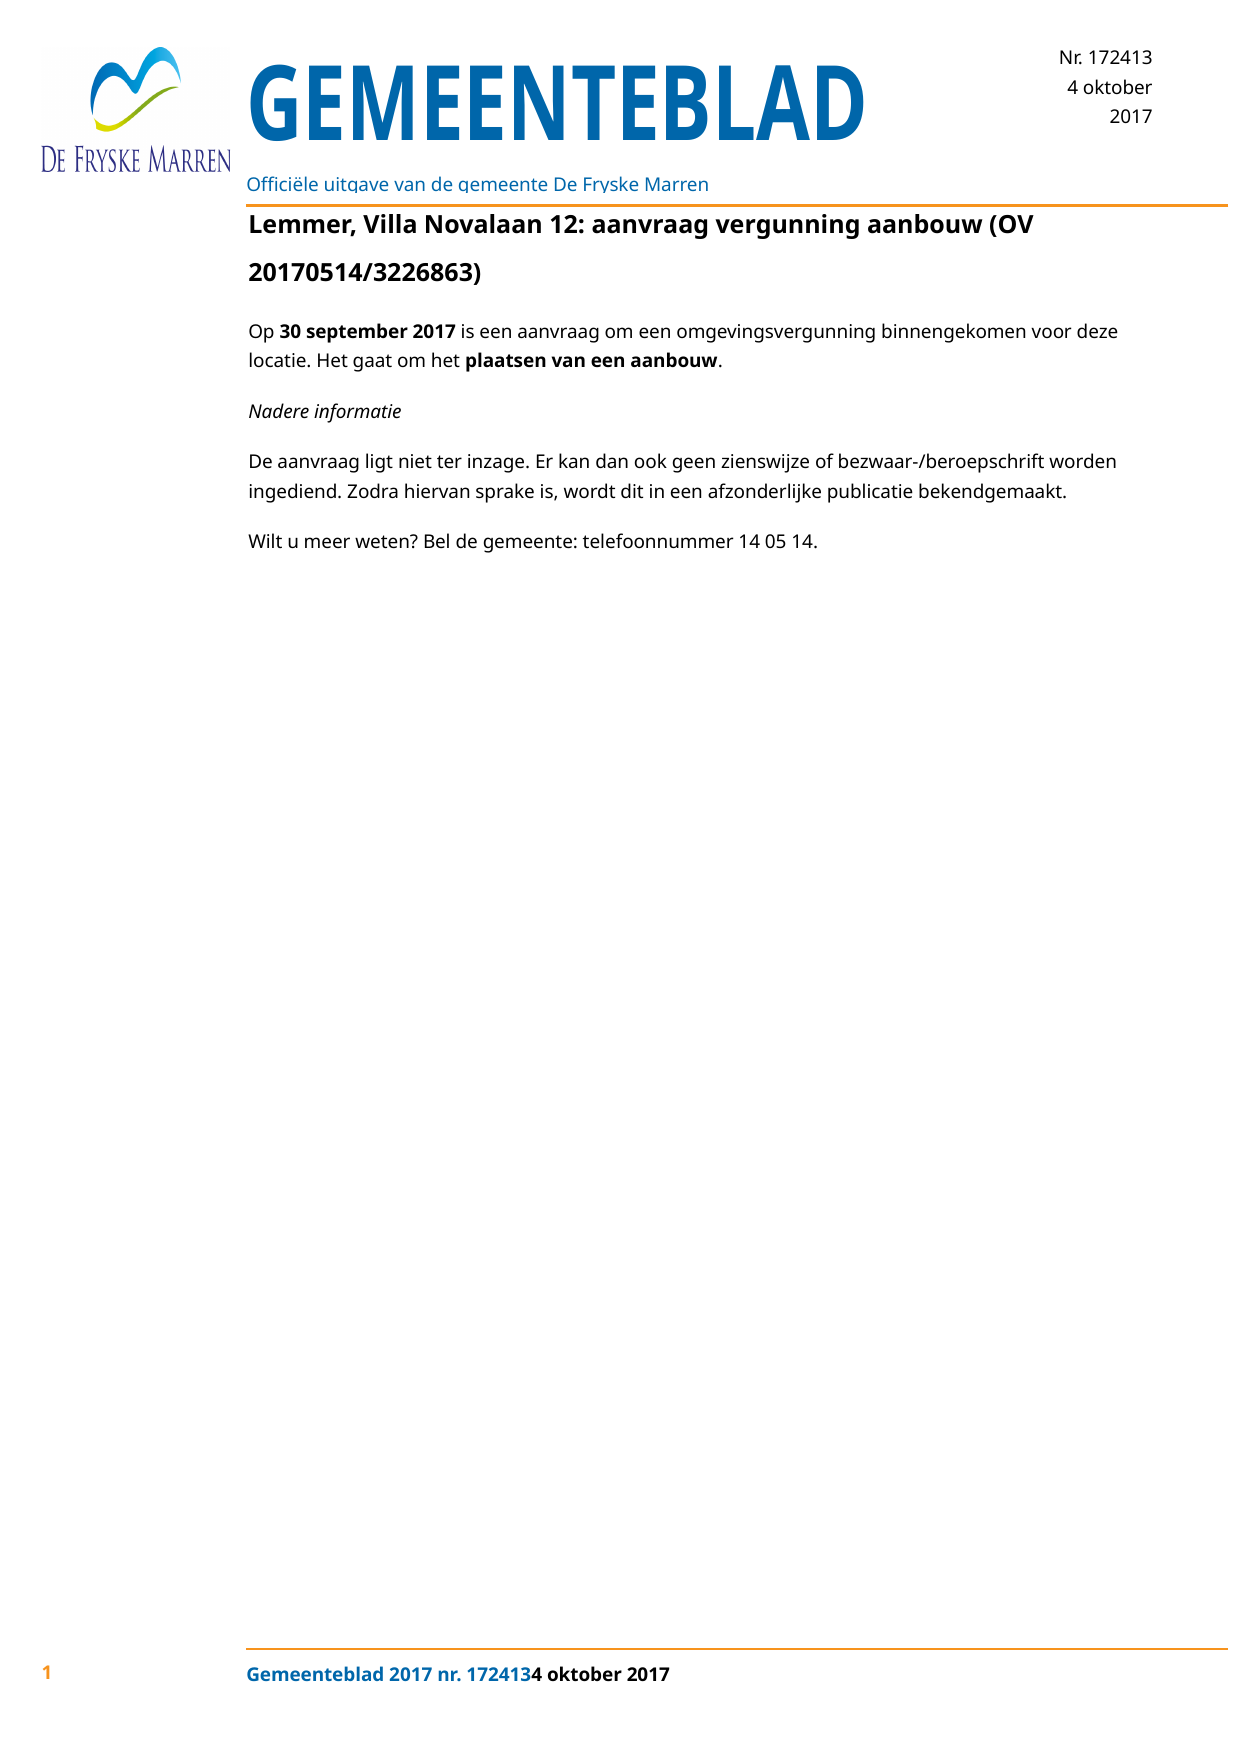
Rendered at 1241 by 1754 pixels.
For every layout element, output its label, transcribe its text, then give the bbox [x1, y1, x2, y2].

text Wilt u meer weten? Bel de gemeente: telefoonnummer 14 05 14. [248, 528, 1152, 554]
text Op 30 september 2017 is een aanvraag om een omgevingsvergunning binnengekomen voor deze locatie. Het gaat om het plaatsen van een aanbouw. [248, 318, 1152, 373]
text De aanvraag ligt niet ter inzage. Er kan dan ook geen zienswijze of bezwaar-/beroepschrift worden ingediend. Zodra hiervan sprake is, wordt dit in een afzonderlijke publicatie bekendgemaakt. [248, 448, 1152, 504]
text Lemmer, Villa Novalaan 12: aanvraag vergunning aanbouw (OV 20170514/3226863) [248, 207, 1152, 288]
text Nadere informatie [248, 398, 1152, 424]
picture [41, 47, 231, 172]
